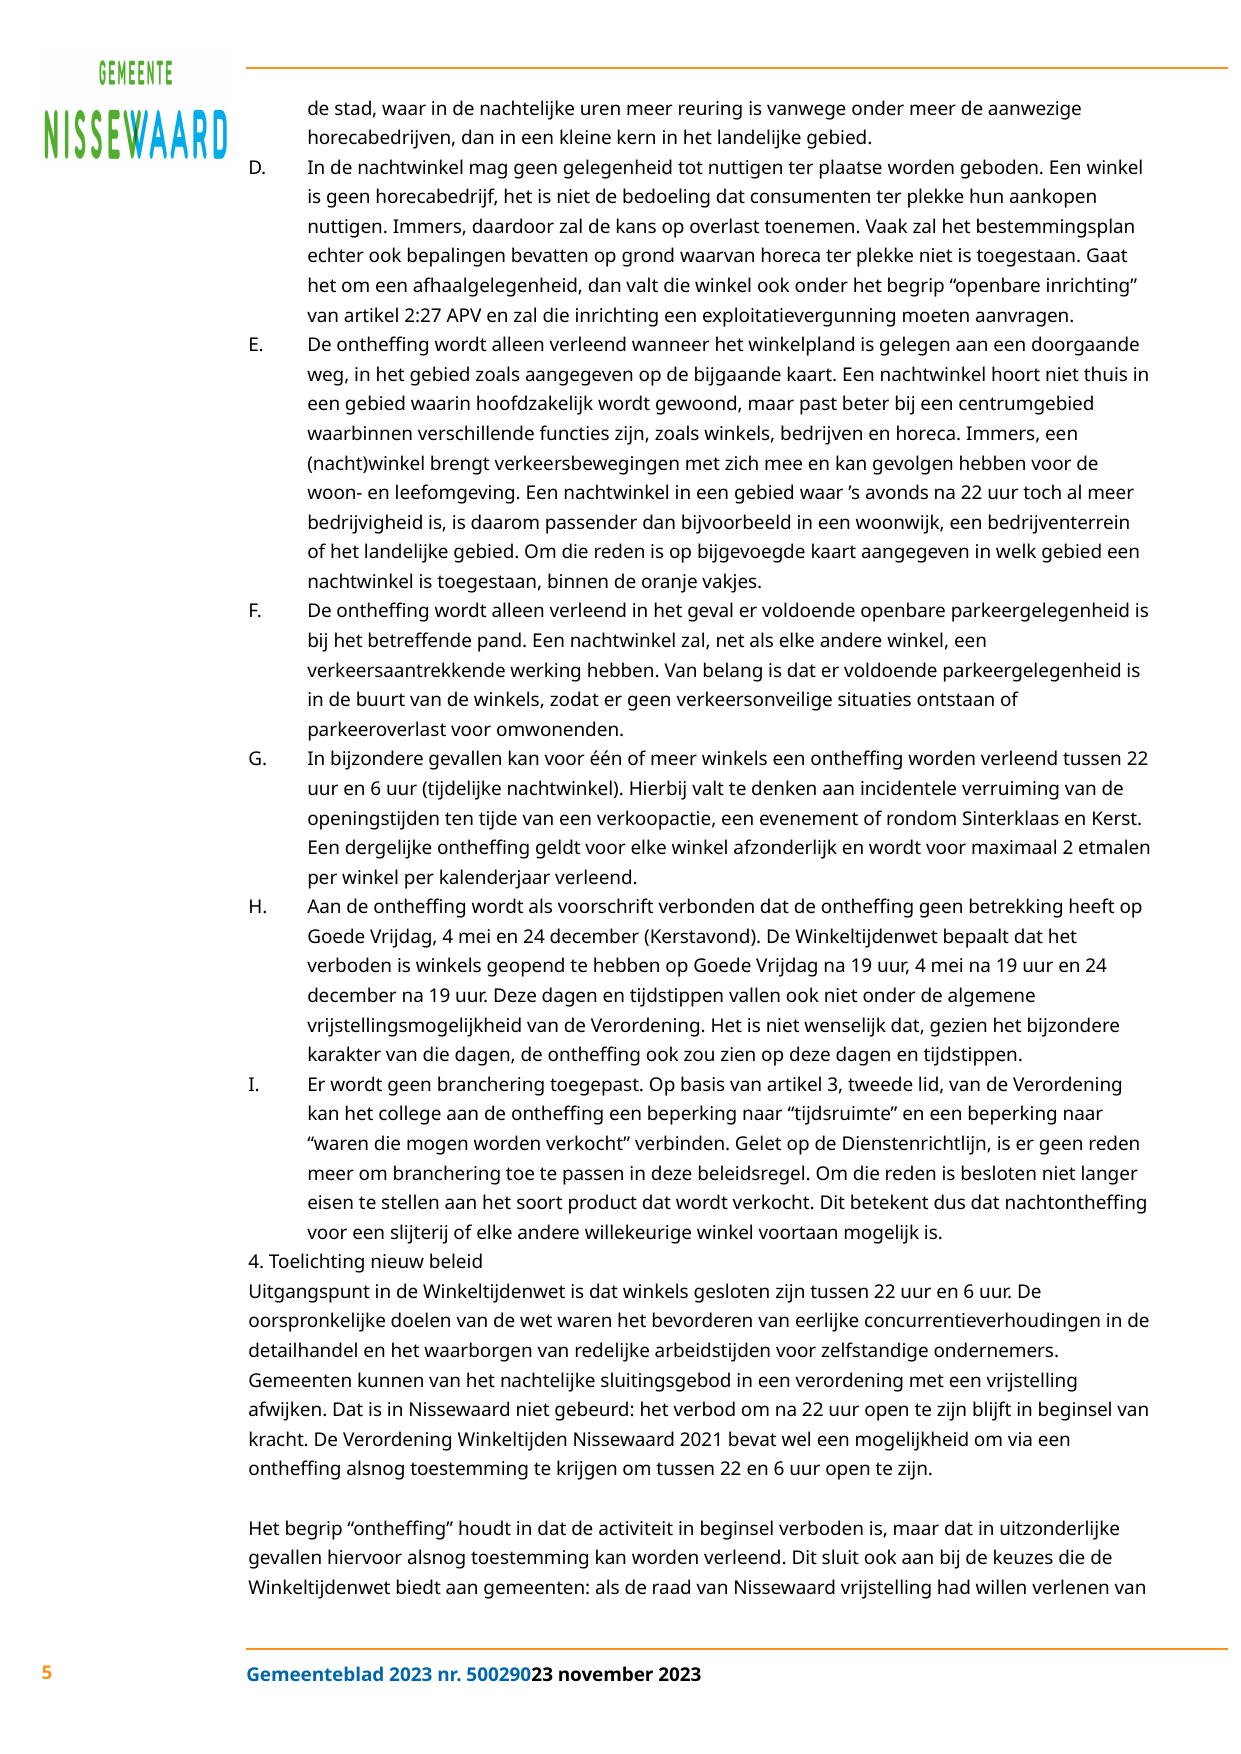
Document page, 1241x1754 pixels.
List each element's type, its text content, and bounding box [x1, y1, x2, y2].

picture [41, 47, 231, 172]
list De ontheffing wordt alleen verleend wanneer het winkelpland is gelegen aan een doorgaande weg, in het gebied zoals aangegeven op de bijgaande kaart. Een nachtwinkel hoort niet thuis in een gebied waarin hoofdzakelijk wordt gewoond, maar past beter bij een centrumgebied waarbinnen verschillende functies zijn, zoals winkels, bedrijven en horeca. Immers, een (nacht)winkel brengt verkeersbewegingen met zich mee en kan gevolgen hebben voor de woon- en leefomgeving. Een nachtwinkel in een gebied waar ’s avonds na 22 uur toch al meer bedrijvigheid is, is daarom passender dan bijvoorbeeld in een woonwijk, een bedrijventerrein of het landelijke gebied. Om die reden is op bijgevoegde kaart aangegeven in welk gebied een nachtwinkel is toegestaan, binnen de oranje vakjes. [248, 331, 1152, 594]
text Uitgangspunt in de Winkeltijdenwet is dat winkels gesloten zijn tussen 22 uur en 6 uur. De oorspronkelijke doelen van de wet waren het bevorderen van eerlijke concurrentieverhoudingen in de detailhandel en het waarborgen van redelijke arbeidstijden voor zelfstandige ondernemers. Gemeenten kunnen van het nachtelijke sluitingsgebod in een verordening met een vrijstelling afwijken. Dat is in Nissewaard niet gebeurd: het verbod om na 22 uur open te zijn blijft in beginsel van kracht. De Verordening Winkeltijden Nissewaard 2021 bevat wel een mogelijkheid om via een ontheffing alsnog toestemming te krijgen om tussen 22 en 6 uur open te zijn. [248, 1278, 1152, 1481]
list Er wordt geen branchering toegepast. Op basis van artikel 3, tweede lid, van de Verordening kan het college aan de ontheffing een beperking naar “tijdsruimte” en een beperking naar “waren die mogen worden verkocht” verbinden. Gelet op de Dienstenrichtlijn, is er geen reden meer om branchering toe te passen in deze beleidsregel. Om die reden is besloten niet langer eisen te stellen aan het soort product dat wordt verkocht. Dit betekent dus dat nachtontheffing voor een slijterij of elke andere willekeurige winkel voortaan mogelijk is. [248, 1071, 1152, 1245]
text 4. Toelichting nieuw beleid [248, 1248, 1152, 1274]
list de stad, waar in de nachtelijke uren meer reuring is vanwege onder meer de aanwezige horecabedrijven, dan in een kleine kern in het landelijke gebied. [248, 95, 1152, 150]
list Aan de ontheffing wordt als voorschrift verbonden dat de ontheffing geen betrekking heeft op Goede Vrijdag, 4 mei en 24 december (Kerstavond). De Winkeltijdenwet bepaalt dat het verboden is winkels geopend te hebben op Goede Vrijdag na 19 uur, 4 mei na 19 uur en 24 december na 19 uur. Deze dagen en tijdstippen vallen ook niet onder de algemene vrijstellingsmogelijkheid van de Verordening. Het is niet wenselijk dat, gezien het bijzondere karakter van die dagen, de ontheffing ook zou zien op deze dagen en tijdstippen. [248, 893, 1152, 1067]
list In bijzondere gevallen kan voor één of meer winkels een ontheffing worden verleend tussen 22 uur en 6 uur (tijdelijke nachtwinkel). Hierbij valt te denken aan incidentele verruiming van de openingstijden ten tijde van een verkoopactie, een evenement of rondom Sinterklaas en Kerst. Een dergelijke ontheffing geldt voor elke winkel afzonderlijk en wordt voor maximaal 2 etmalen per winkel per kalenderjaar verleend. [248, 746, 1152, 890]
list De ontheffing wordt alleen verleend in het geval er voldoende openbare parkeergelegenheid is bij het betreffende pand. Een nachtwinkel zal, net als elke andere winkel, een verkeersaantrekkende werking hebben. Van belang is dat er voldoende parkeergelegenheid is in de buurt van de winkels, zodat er geen verkeersonveilige situaties ontstaan of parkeeroverlast voor omwonenden. [248, 598, 1152, 742]
text Het begrip “ontheffing” houdt in dat de activiteit in beginsel verboden is, maar dat in uitzonderlijke gevallen hiervoor alsnog toestemming kan worden verleend. Dit sluit ook aan bij de keuzes die de Winkeltijdenwet biedt aan gemeenten: als de raad van Nissewaard vrijstelling had willen verlenen van [248, 1515, 1152, 1600]
list In de nachtwinkel mag geen gelegenheid tot nuttigen ter plaatse worden geboden. Een winkel is geen horecabedrijf, het is niet de bedoeling dat consumenten ter plekke hun aankopen nuttigen. Immers, daardoor zal de kans op overlast toenemen. Vaak zal het bestemmingsplan echter ook bepalingen bevatten op grond waarvan horeca ter plekke niet is toegestaan. Gaat het om een afhaalgelegenheid, dan valt die winkel ook onder het begrip “openbare inrichting” van artikel 2:27 APV en zal die inrichting een exploitatievergunning moeten aanvragen. [248, 154, 1152, 328]
